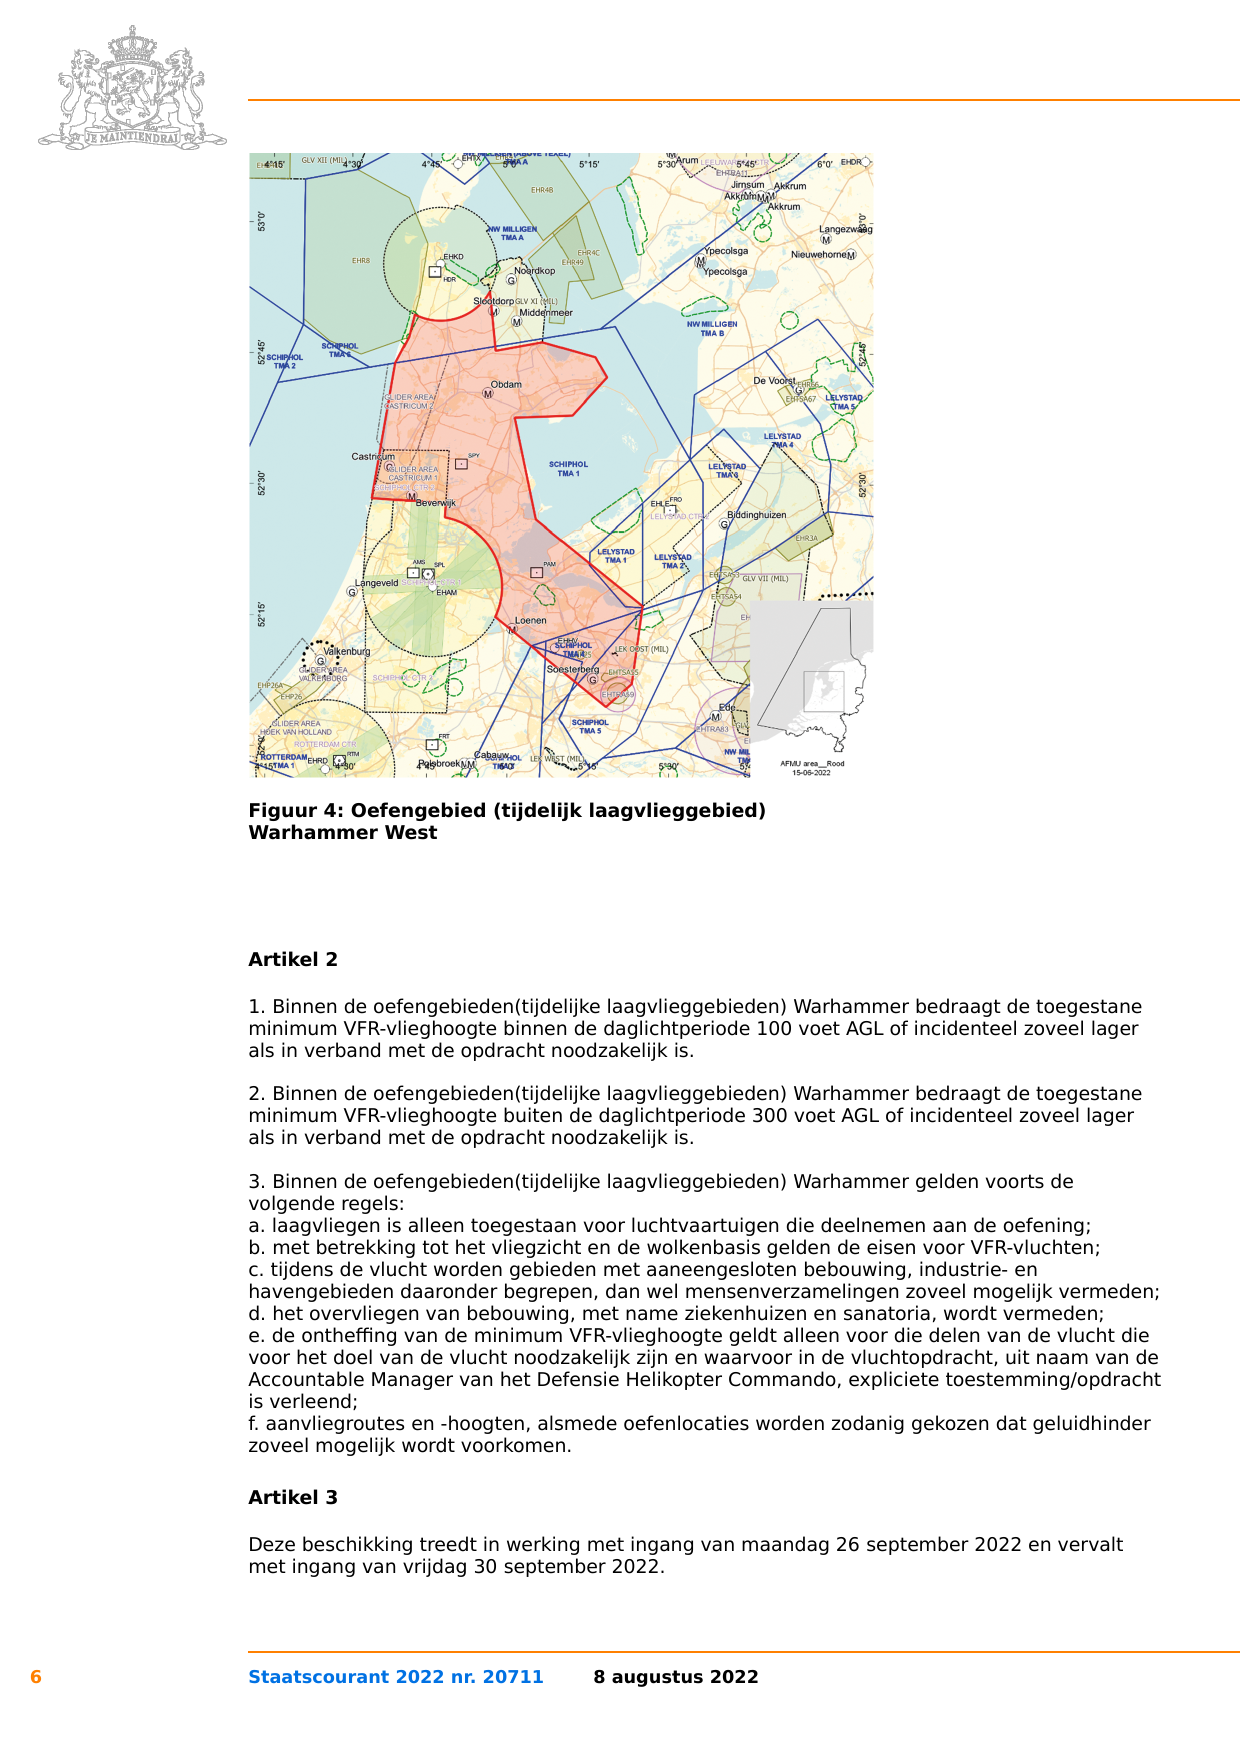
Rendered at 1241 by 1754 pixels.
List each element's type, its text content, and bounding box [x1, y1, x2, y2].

text 2. Binnen de oefengebieden(tijdelijke laagvlieggebieden) Warhammer bedraagt de toegestane minimum VFR-vlieghoogte buiten de daglichtperiode 300 voet AGL of incidenteel zoveel lager als in verband met de opdracht noodzakelijk is. [248, 1083, 1163, 1149]
text f. aanvliegroutes en -hoogten, alsmede oefenlocaties worden zodanig gekozen dat geluidhinder zoveel mogelijk wordt voorkomen. [248, 1413, 1163, 1457]
text 1. Binnen de oefengebieden(tijdelijke laagvlieggebieden) Warhammer bedraagt de toegestane minimum VFR-vlieghoogte binnen de daglichtperiode 100 voet AGL of incidenteel zoveel lager als in verband met de opdracht noodzakelijk is. [248, 996, 1163, 1061]
subtitle Artikel 2 [248, 948, 1163, 971]
text b. met betrekking tot het vliegzicht en de wolkenbasis gelden de eisen voor VFR-vluchten; [248, 1237, 1163, 1259]
text 3. Binnen de oefengebieden(tijdelijke laagvlieggebieden) Warhammer gelden voorts de volgende regels: [248, 1171, 1163, 1215]
picture [38, 25, 227, 150]
text Deze beschikking treedt in werking met ingang van maandag 26 september 2022 en vervalt met ingang van vrijdag 30 september 2022. [248, 1534, 1163, 1578]
text Figuur 4: Oefengebied (tijdelijk laagvlieggebied) Warhammer West [248, 799, 874, 843]
subtitle Artikel 3 [248, 1487, 1163, 1509]
text e. de ontheffing van de minimum VFR-vlieghoogte geldt alleen voor die delen van de vlucht die voor het doel van de vlucht noodzakelijk zijn en waarvoor in de vluchtopdracht, uit naam van de Accountable Manager van het Defensie Helikopter Commando, expliciete toestemming/opdracht is verleend; [248, 1325, 1163, 1413]
picture [248, 151, 874, 778]
text d. het overvliegen van bebouwing, met name ziekenhuizen en sanatoria, wordt vermeden; [248, 1303, 1163, 1325]
text a. laagvliegen is alleen toegestaan voor luchtvaartuigen die deelnemen aan de oefening; [248, 1215, 1163, 1237]
text c. tijdens de vlucht worden gebieden met aaneengesloten bebouwing, industrie- en havengebieden daaronder begrepen, dan wel mensenverzamelingen zoveel mogelijk vermeden; [248, 1259, 1163, 1303]
